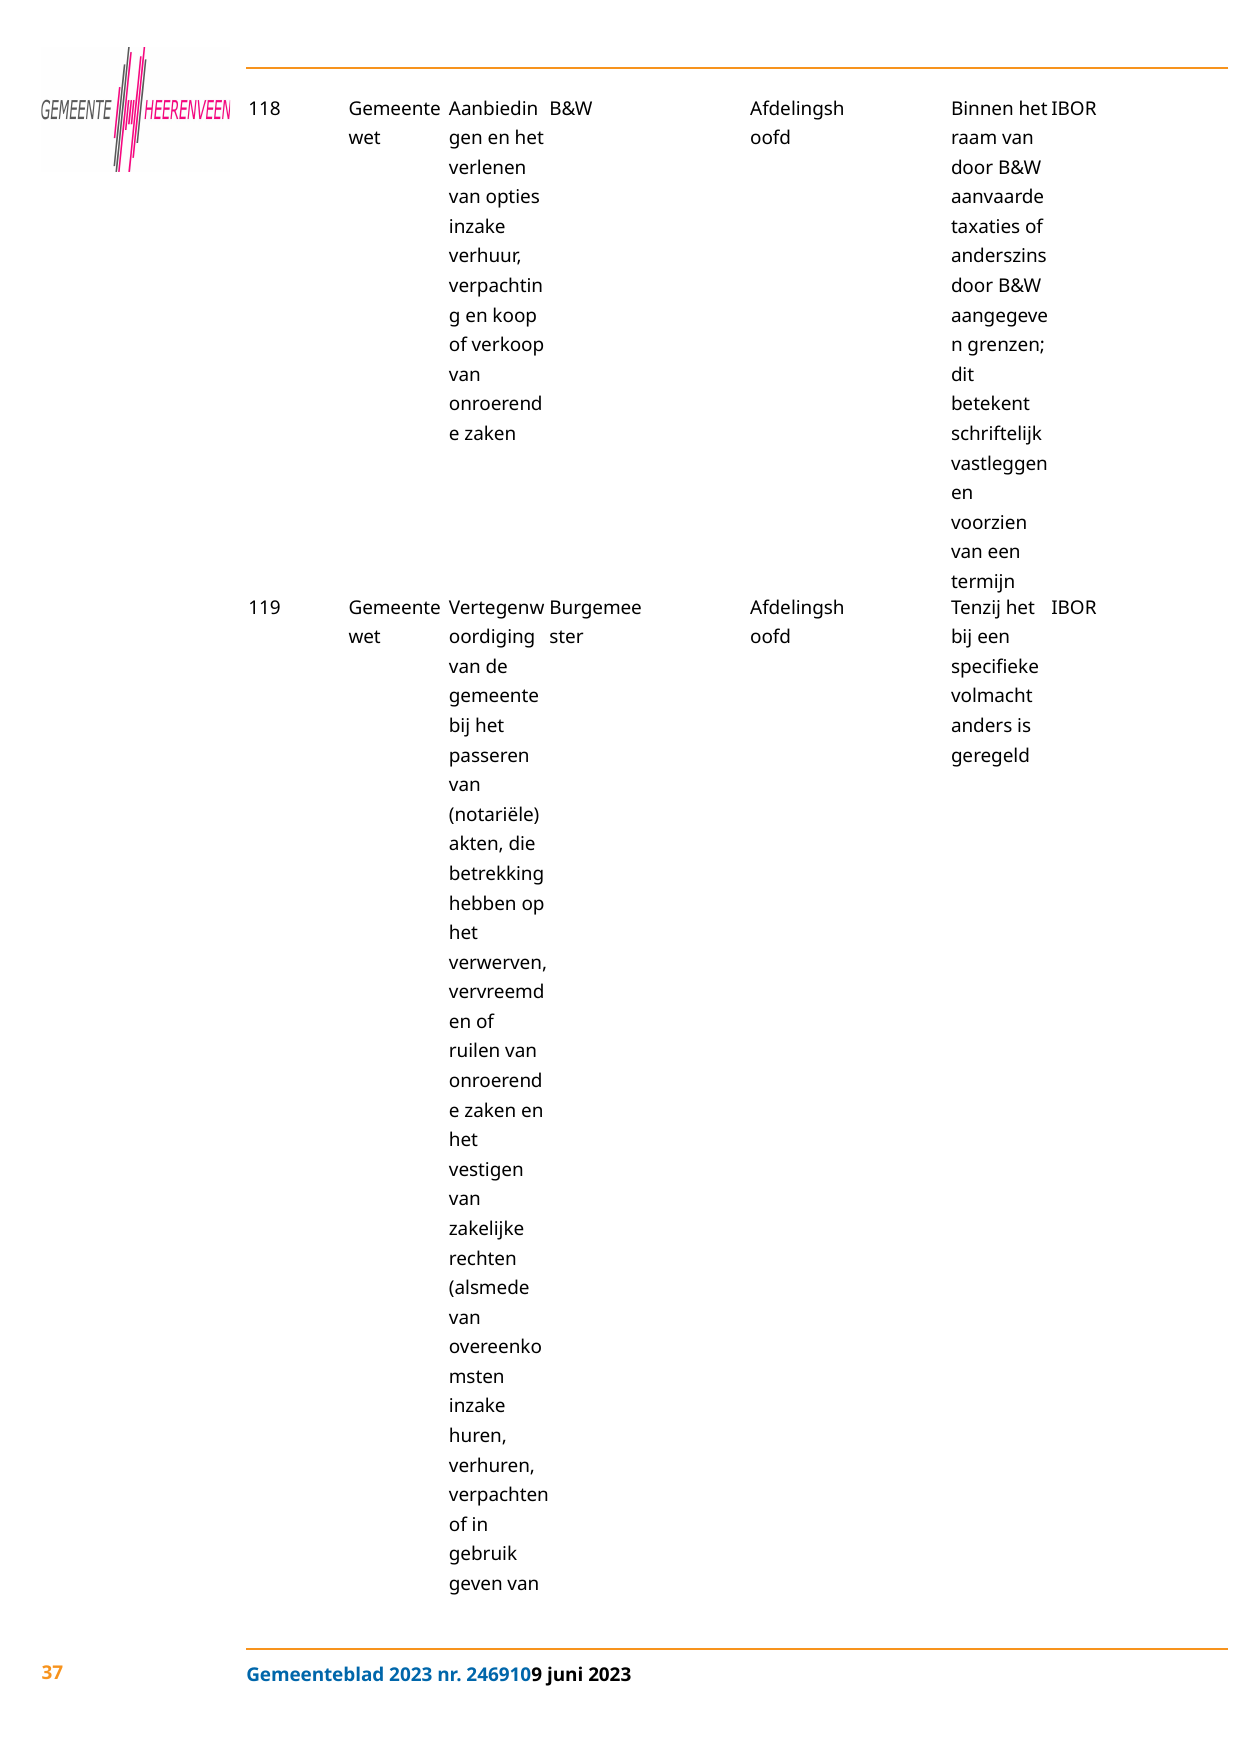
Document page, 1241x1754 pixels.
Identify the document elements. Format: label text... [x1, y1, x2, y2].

table_cell Binnen het raam van door B&W aanvaarde taxaties of anderszins door B&W aangegeven grenzen; dit betekent schriftelijk vastleggen en voorzien van een termijn [951, 95, 1051, 594]
table_cell 118 [248, 95, 348, 594]
table_cell Afdelingshoofd [750, 594, 850, 1596]
table_cell [850, 594, 951, 1596]
table_cell B&W [549, 95, 649, 594]
table_cell Gemeentewet [348, 95, 449, 594]
table_cell IBOR [1051, 594, 1152, 1596]
table_cell [650, 594, 750, 1596]
table_cell Aanbiedingen en het verlenen van opties inzake verhuur, verpachting en koop of verkoop van onroerende zaken [449, 95, 549, 594]
table_cell Gemeentewet [348, 594, 449, 1596]
table_cell Vertegenwoordiging van de gemeente bij het passeren van (notariële) akten, die betrekking hebben op het verwerven, vervreemden of ruilen van onroerende zaken en het vestigen van zakelijke rechten (alsmede van overeenkomsten inzake huren, verhuren, verpachten of in gebruik geven van [449, 594, 549, 1596]
table_cell Afdelingshoofd [750, 95, 850, 594]
table_cell [650, 95, 750, 594]
table_cell Tenzij het bij een specifieke volmacht anders is geregeld [951, 594, 1051, 1596]
table_cell 119 [248, 594, 348, 1596]
table_cell IBOR [1051, 95, 1152, 594]
table_cell Burgemeester [549, 594, 649, 1596]
table_cell [850, 95, 951, 594]
picture [41, 47, 231, 172]
